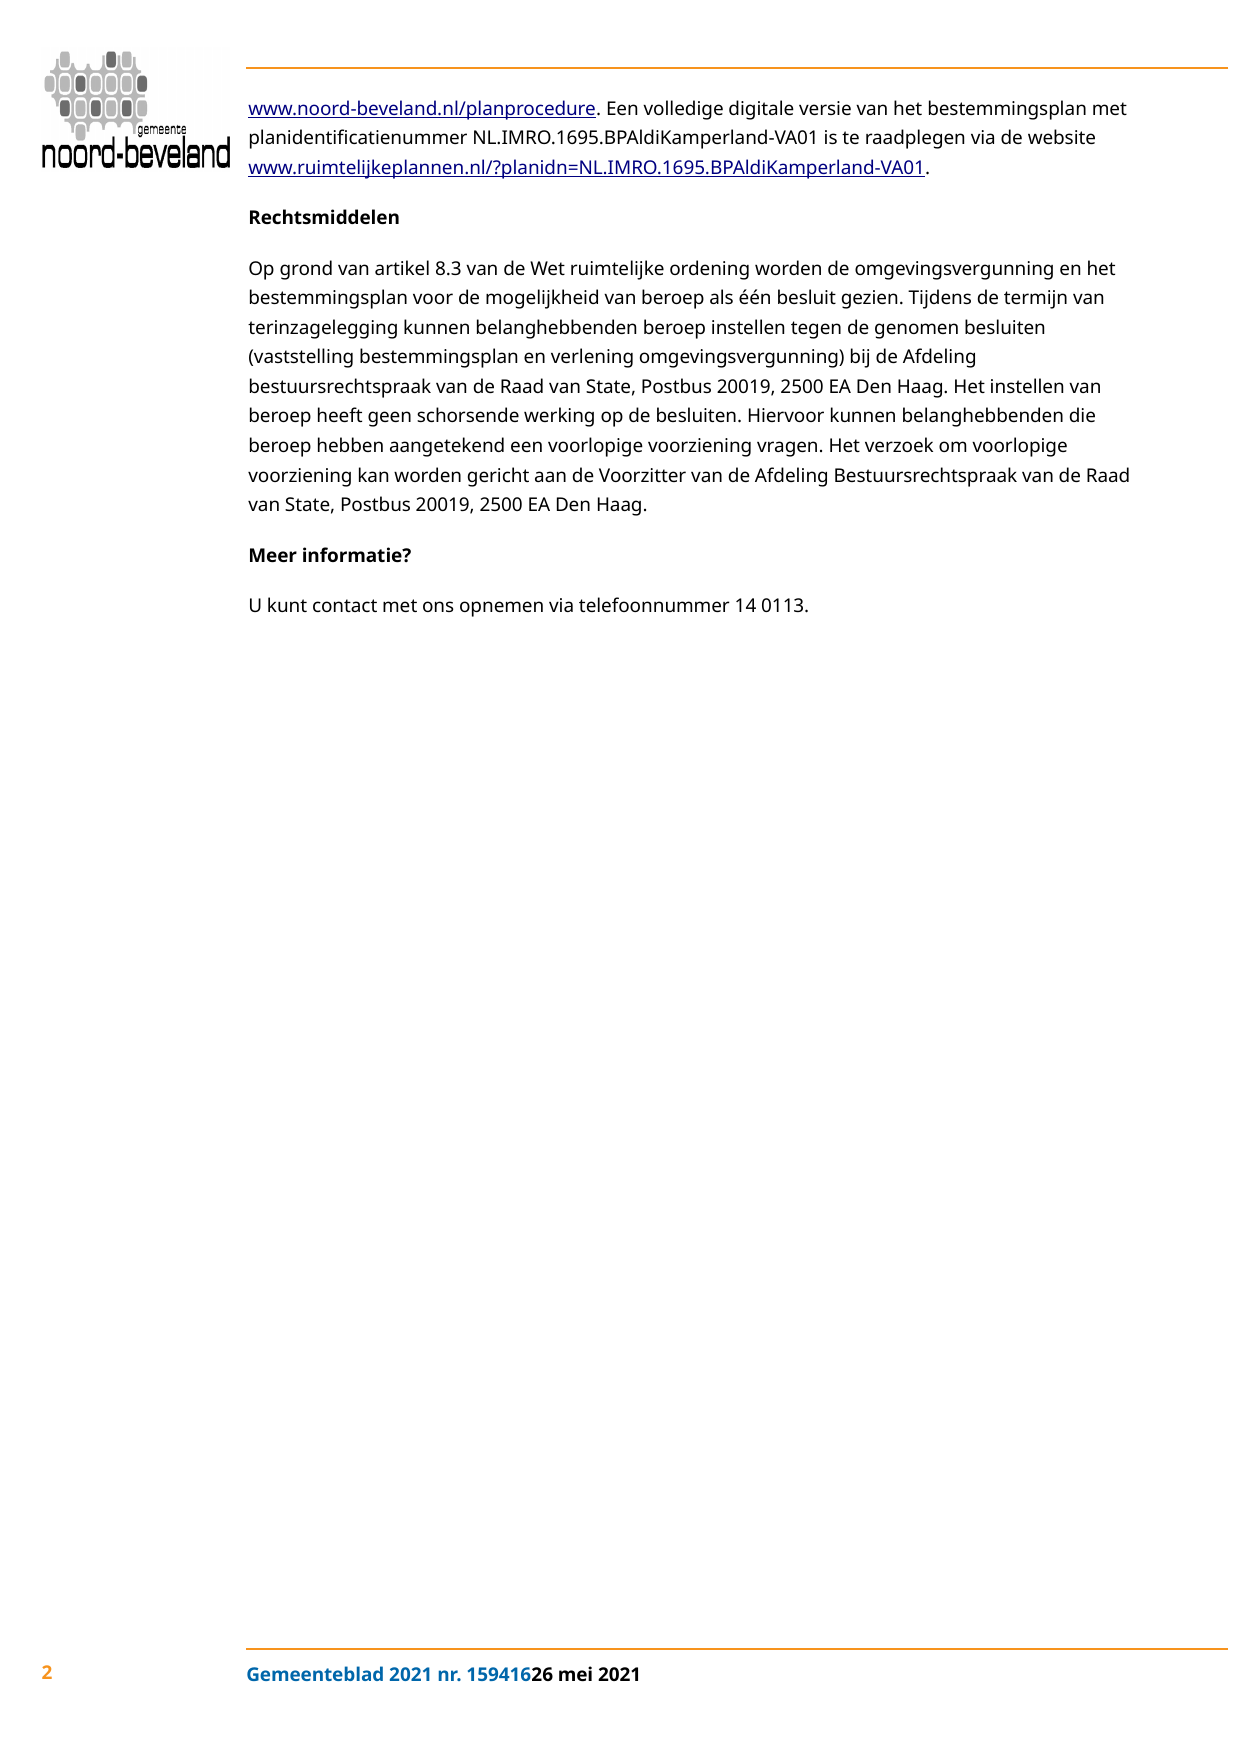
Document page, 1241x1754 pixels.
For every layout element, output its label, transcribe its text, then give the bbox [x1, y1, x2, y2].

text www.noord-beveland.nl/planprocedure. Een volledige digitale versie van het bestemmingsplan met planidentificatienummer NL.IMRO.1695.BPAldiKamperland‐VA01 is te raadplegen via de website www.ruimtelijkeplannen.nl/?planidn=NL.IMRO.1695.BPAldiKamperland-VA01. [248, 95, 1152, 180]
text U kunt contact met ons opnemen via telefoonnummer 14 0113. [248, 592, 1152, 618]
picture [41, 47, 231, 172]
text Meer informatie? [248, 542, 1152, 568]
text Op grond van artikel 8.3 van de Wet ruimtelijke ordening worden de omgevingsvergunning en het bestemmingsplan voor de mogelijkheid van beroep als één besluit gezien. Tijdens de termijn van terinzagelegging kunnen belanghebbenden beroep instellen tegen de genomen besluiten (vaststelling bestemmingsplan en verlening omgevingsvergunning) bij de Afdeling bestuursrechtspraak van de Raad van State, Postbus 20019, 2500 EA Den Haag. Het instellen van beroep heeft geen schorsende werking op de besluiten. Hiervoor kunnen belanghebbenden die beroep hebben aangetekend een voorlopige voorziening vragen. Het verzoek om voorlopige voorziening kan worden gericht aan de Voorzitter van de Afdeling Bestuursrechtspraak van de Raad van State, Postbus 20019, 2500 EA Den Haag. [248, 255, 1152, 517]
text Rechtsmiddelen [248, 204, 1152, 230]
